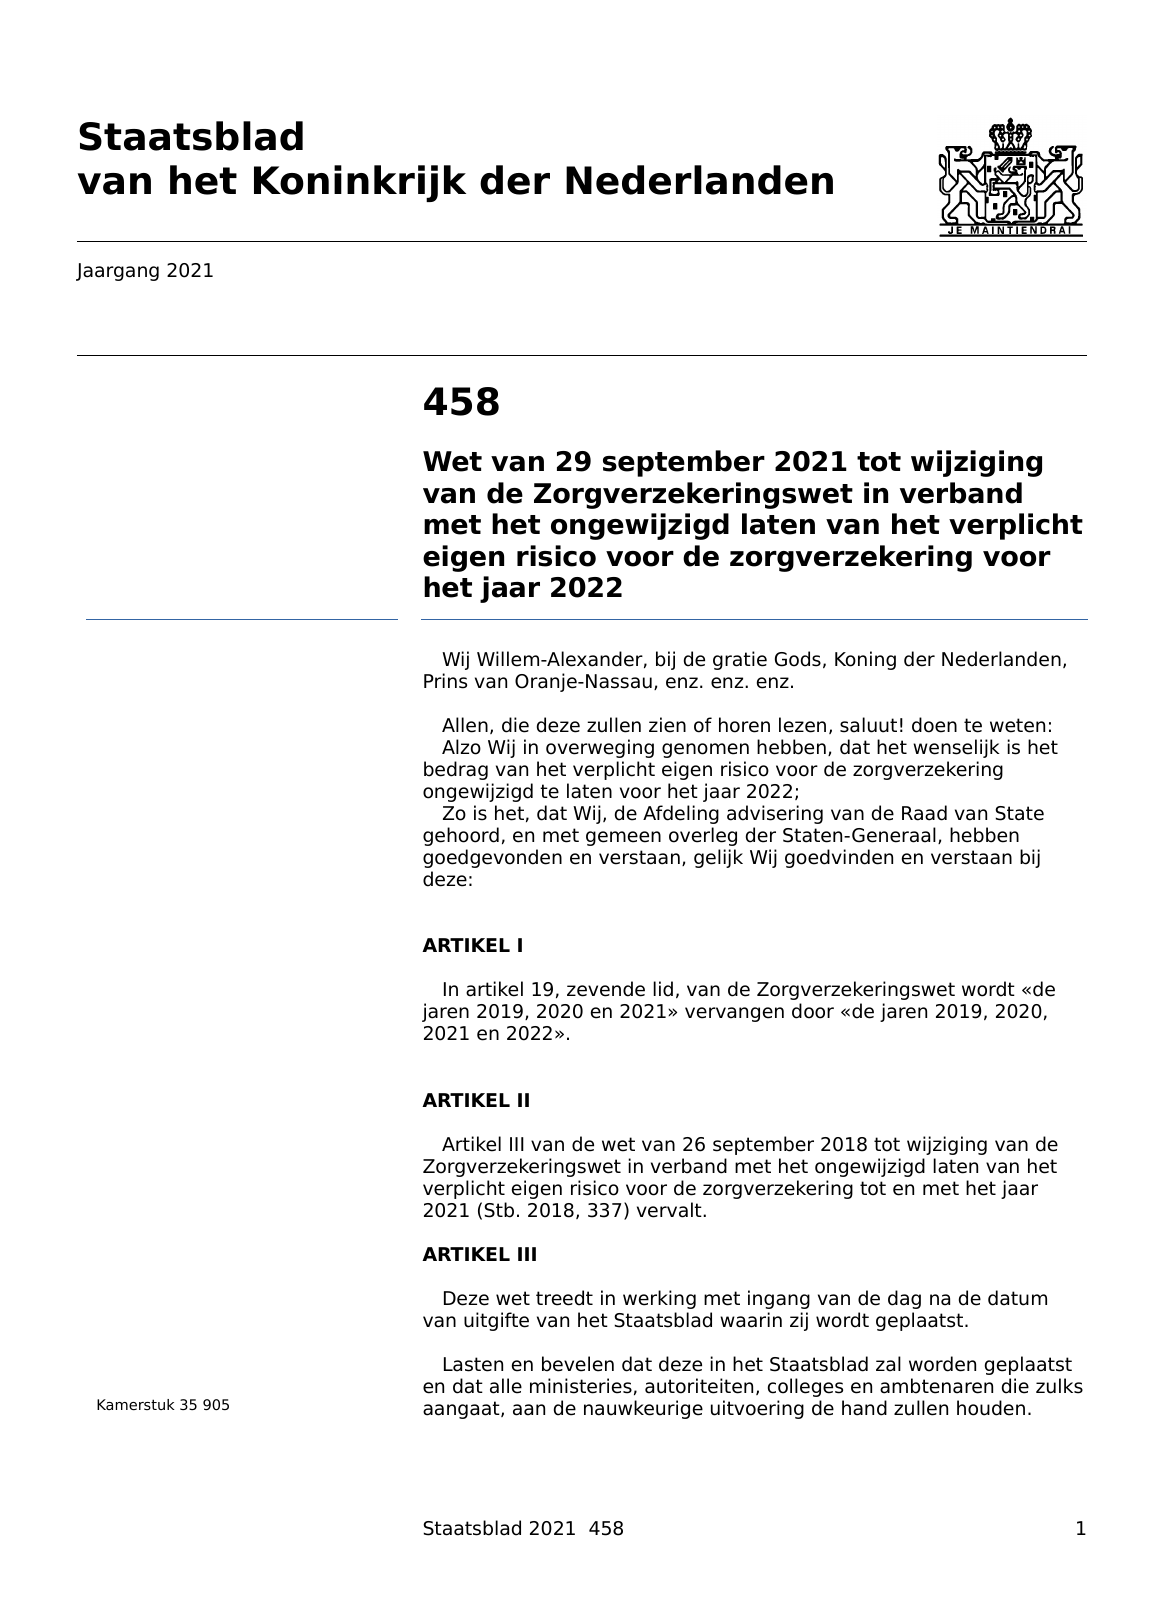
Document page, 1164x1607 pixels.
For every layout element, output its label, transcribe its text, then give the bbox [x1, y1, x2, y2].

text Wet van 29 september 2021 tot wijziging van de Zorgverzekeringswet in verband met het ongewijzigd laten van het verplicht eigen risico voor de zorgverzekering voor het jaar 2022 [422, 447, 1087, 604]
text In artikel 19, zevende lid, van de Zorgverzekeringswet wordt «de jaren 2019, 2020 en 2021» vervangen door «de jaren 2019, 2020, 2021 en 2022». [422, 979, 1087, 1045]
subtitle 458 [422, 381, 1087, 424]
picture [936, 115, 1087, 240]
subtitle ARTIKEL I [422, 935, 1087, 957]
subtitle ARTIKEL III [422, 1244, 1087, 1266]
subtitle ARTIKEL II [422, 1089, 1087, 1112]
text Deze wet treedt in werking met ingang van de dag na de datum van uitgifte van het Staatsblad waarin zij wordt geplaatst. [422, 1288, 1087, 1332]
table_header [886, 100, 1087, 241]
table_cell Jaargang 2021 [77, 242, 1087, 355]
table_header Staatsblad van het Koninkrijk der Nederlanden [77, 100, 886, 241]
text Artikel III van de wet van 26 september 2018 tot wijziging van de Zorgverzekeringswet in verband met het ongewijzigd laten van het verplicht eigen risico voor de zorgverzekering tot en met het jaar 2021 (Stb. 2018, 337) vervalt. [422, 1134, 1087, 1222]
text Zo is het, dat Wij, de Afdeling advisering van de Raad van State gehoord, en met gemeen overleg der Staten-Generaal, hebben goedgevonden en verstaan, gelijk Wij goedvinden en verstaan bij deze: [422, 803, 1087, 891]
text Lasten en bevelen dat deze in het Staatsblad zal worden geplaatst en dat alle ministeries, autoriteiten, colleges en ambtenaren die zulks aangaat, aan de nauwkeurige uitvoering de hand zullen houden. [422, 1354, 1087, 1420]
text Kamerstuk 35 905 [77, 1397, 396, 1414]
text Wij Willem-Alexander, bij de gratie Gods, Koning der Nederlanden, Prins van Oranje-Nassau, enz. enz. enz. [422, 649, 1087, 693]
text Alzo Wij in overweging genomen hebben, dat het wenselijk is het bedrag van het verplicht eigen risico voor de zorgverzekering ongewijzigd te laten voor het jaar 2022; [422, 737, 1087, 803]
text Allen, die deze zullen zien of horen lezen, saluut! doen te weten: [422, 715, 1087, 737]
